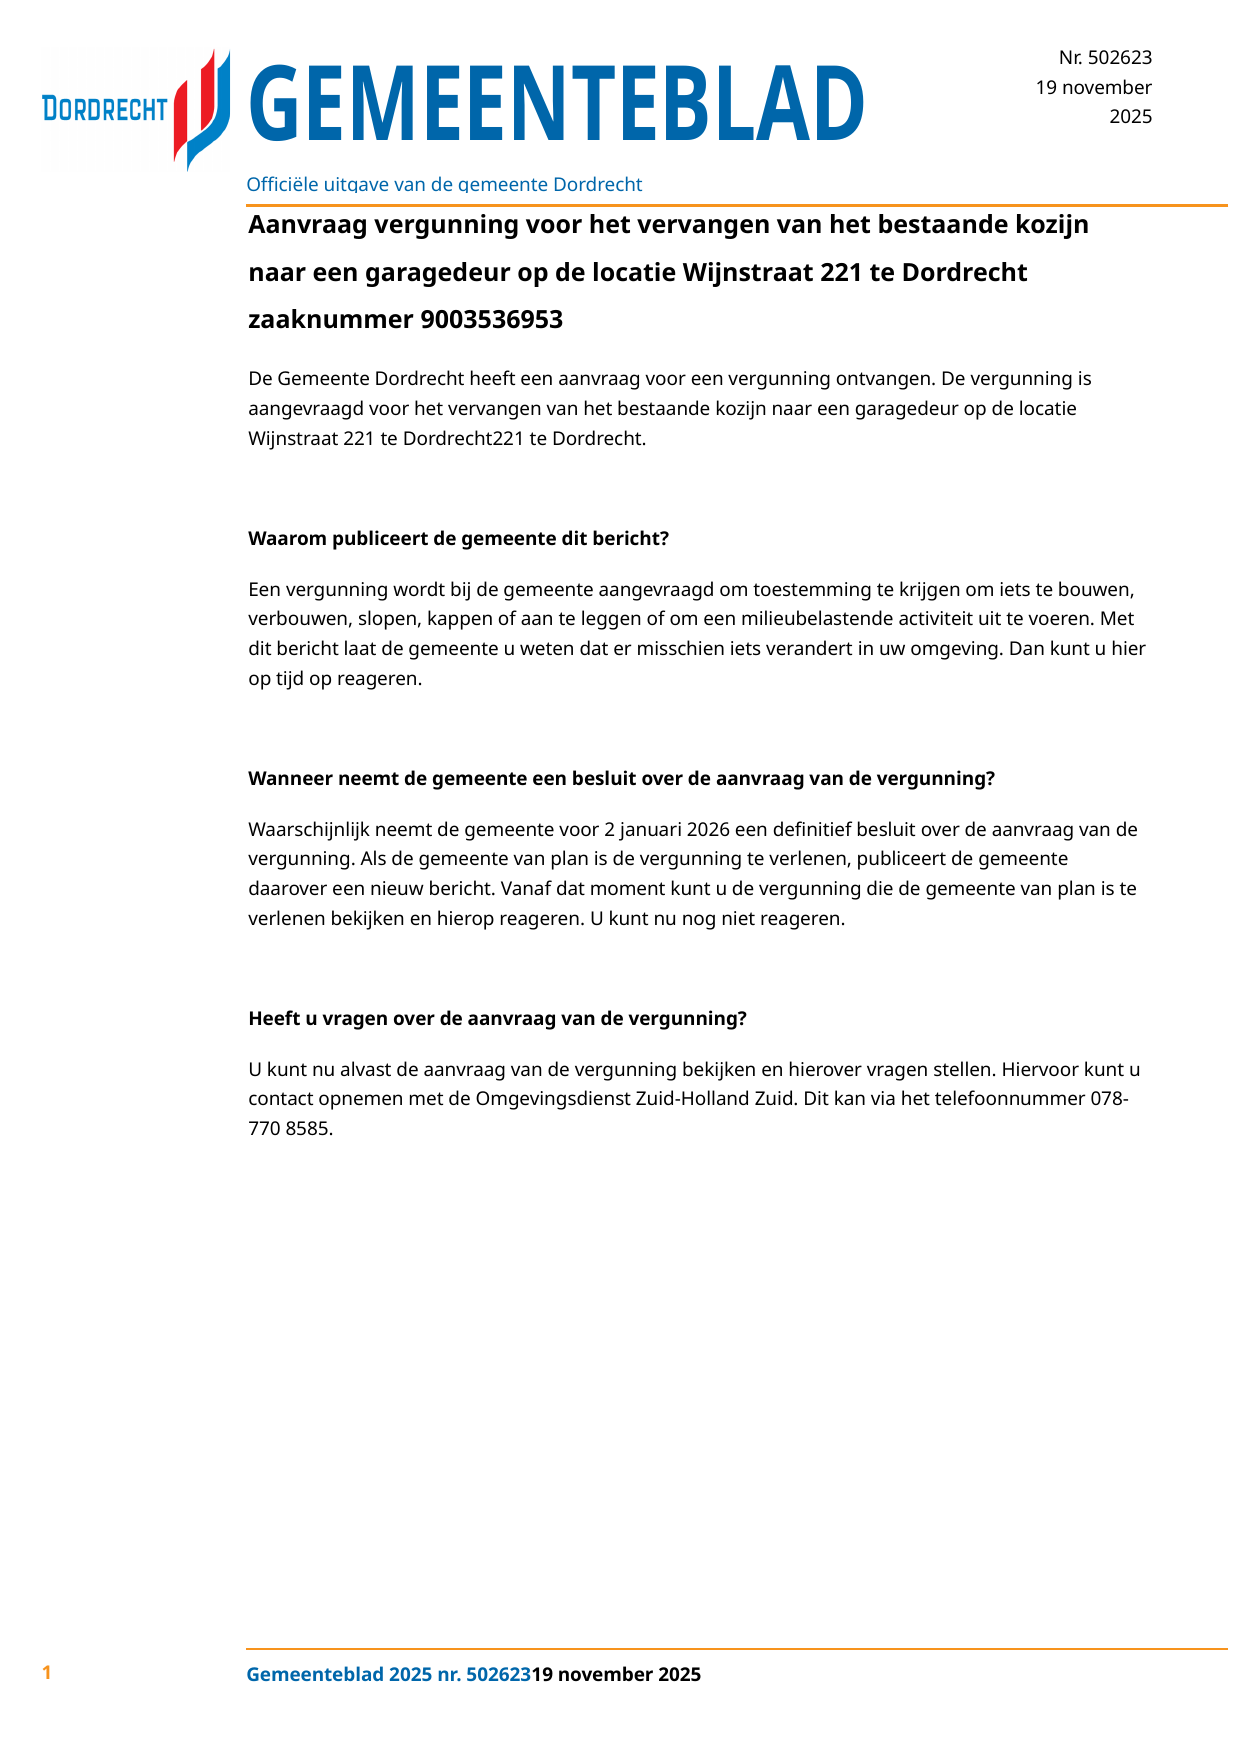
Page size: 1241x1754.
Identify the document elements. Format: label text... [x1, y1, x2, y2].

text Aanvraag vergunning voor het vervangen van het bestaande kozijn naar een garagedeur op de locatie Wijnstraat 221 te Dordrecht zaaknummer 9003536953 [248, 207, 1152, 336]
text De Gemeente Dordrecht heeft een aanvraag voor een vergunning ontvangen. De vergunning is aangevraagd voor het vervangen van het bestaande kozijn naar een garagedeur op de locatie Wijnstraat 221 te Dordrecht221 te Dordrecht. [248, 366, 1152, 450]
text U kunt nu alvast de aanvraag van de vergunning bekijken en hierover vragen stellen. Hiervoor kunt u contact opnemen met de Omgevingsdienst Zuid-Holland Zuid. Dit kan via het telefoonnummer 078-770 8585. [248, 1056, 1152, 1141]
text Waarom publiceert de gemeente dit bericht? [248, 526, 1152, 551]
text Waarschijnlijk neemt de gemeente voor 2 januari 2026 een definitief besluit over de aanvraag van de vergunning. Als de gemeente van plan is de vergunning te verlenen, publiceert de gemeente daarover een nieuw bericht. Vanaf dat moment kunt u de vergunning die de gemeente van plan is te verlenen bekijken en hierop reageren. U kunt nu nog niet reageren. [248, 816, 1152, 930]
text Wanneer neemt de gemeente een besluit over de aanvraag van de vergunning? [248, 766, 1152, 791]
text Een vergunning wordt bij de gemeente aangevraagd om toestemming te krijgen om iets te bouwen, verbouwen, slopen, kappen of aan te leggen of om een milieubelastende activiteit uit te voeren. Met dit bericht laat de gemeente u weten dat er misschien iets verandert in uw omgeving. Dan kunt u hier op tijd op reageren. [248, 576, 1152, 690]
picture [41, 47, 231, 172]
text Heeft u vragen over de aanvraag van de vergunning? [248, 1006, 1152, 1031]
